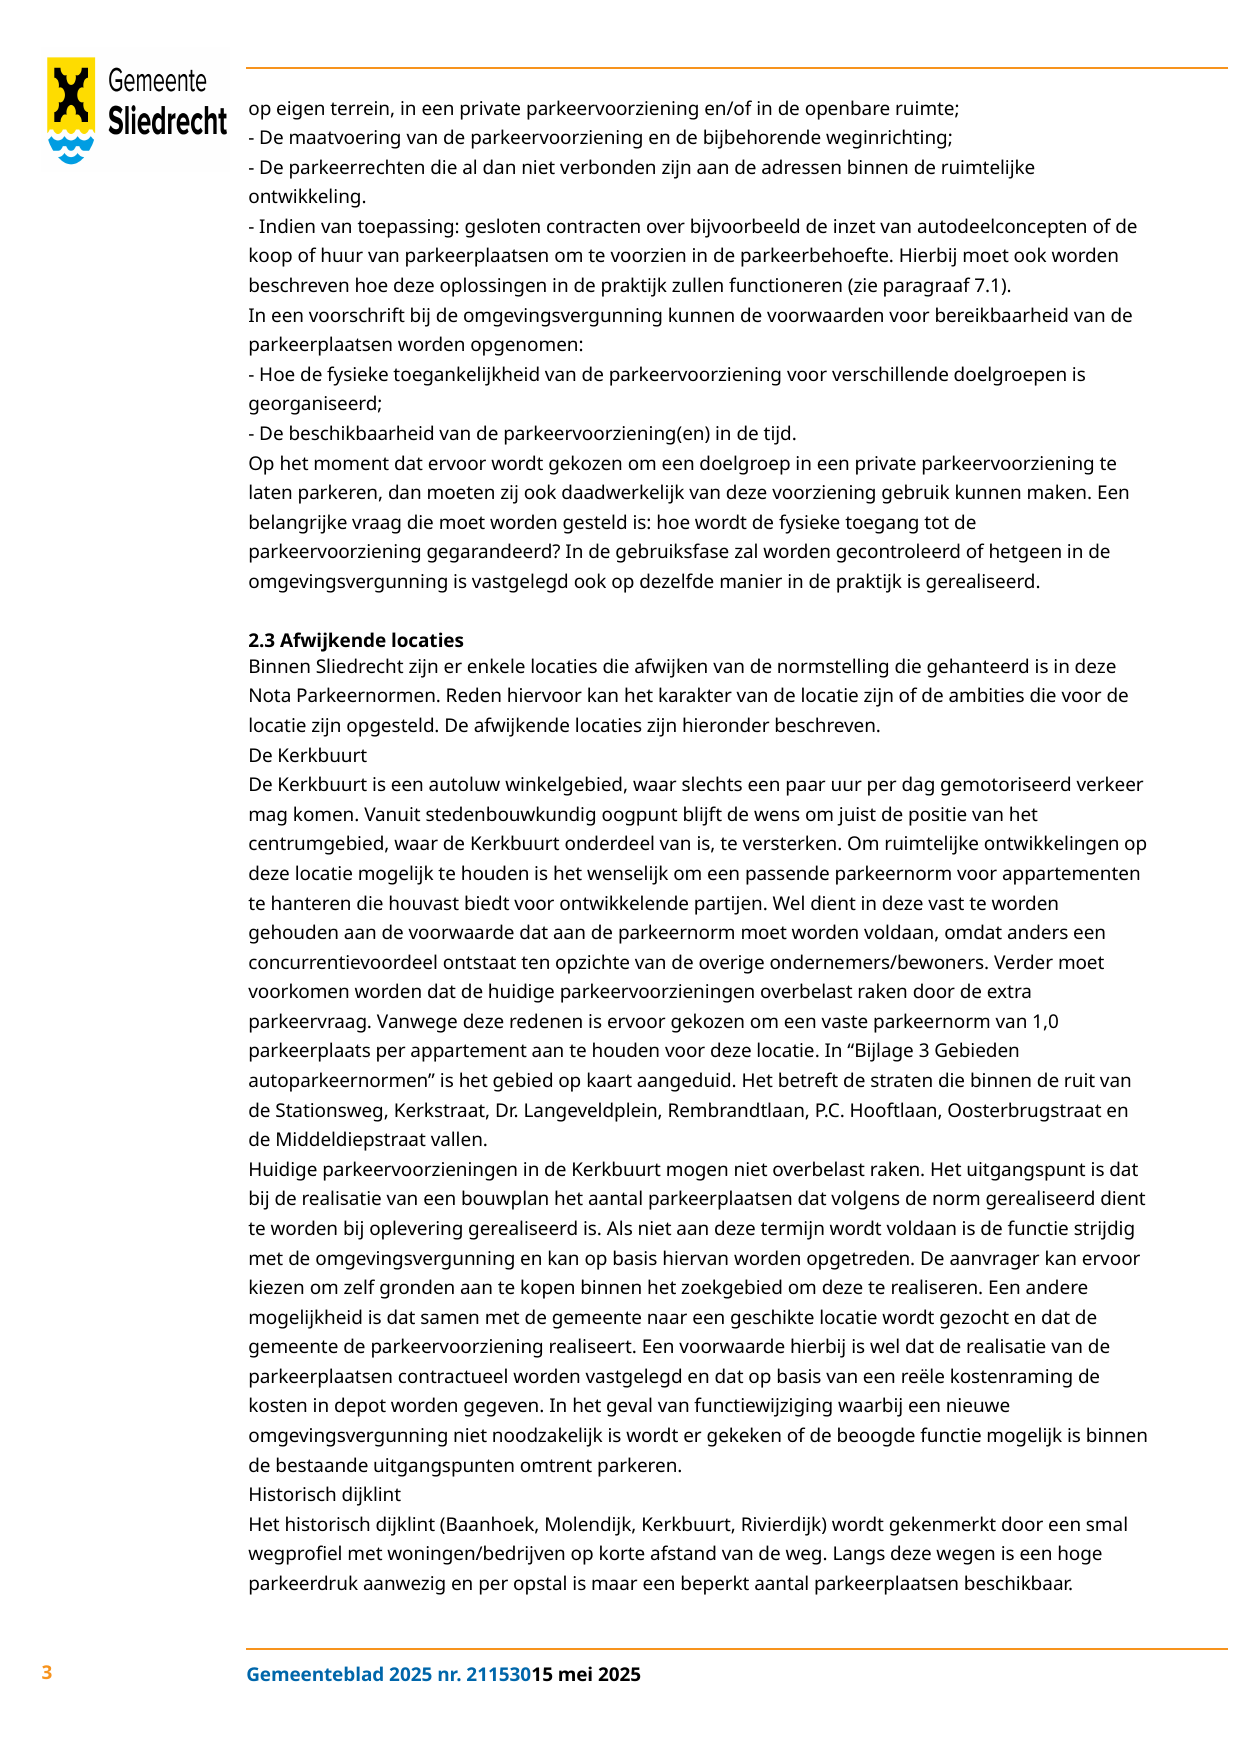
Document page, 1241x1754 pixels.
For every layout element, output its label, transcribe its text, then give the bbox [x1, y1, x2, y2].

text - Indien van toepassing: gesloten contracten over bijvoorbeeld de inzet van autodeelconcepten of de koop of huur van parkeerplaatsen om te voorzien in de parkeerbehoefte. Hierbij moet ook worden beschreven hoe deze oplossingen in de praktijk zullen functioneren (zie paragraaf 7.1). [248, 213, 1152, 298]
text De Kerkbuurt is een autoluw winkelgebied, waar slechts een paar uur per dag gemotoriseerd verkeer mag komen. Vanuit stedenbouwkundig oogpunt blijft de wens om juist de positie van het centrumgebied, waar de Kerkbuurt onderdeel van is, te versterken. Om ruimtelijke ontwikkelingen op deze locatie mogelijk te houden is het wenselijk om een passende parkeernorm voor appartementen te hanteren die houvast biedt voor ontwikkelende partijen. Wel dient in deze vast te worden gehouden aan de voorwaarde dat aan de parkeernorm moet worden voldaan, omdat anders een concurrentievoordeel ontstaat ten opzichte van de overige ondernemers/bewoners. Verder moet voorkomen worden dat de huidige parkeervoorzieningen overbelast raken door de extra parkeervraag. Vanwege deze redenen is ervoor gekozen om een vaste parkeernorm van 1,0 parkeerplaats per appartement aan te houden voor deze locatie. In “Bijlage 3 Gebieden autoparkeernormen” is het gebied op kaart aangeduid. Het betreft de straten die binnen de ruit van de Stationsweg, Kerkstraat, Dr. Langeveldplein, Rembrandtlaan, P.C. Hooftlaan, Oosterbrugstraat en de Middeldiepstraat vallen. [248, 771, 1152, 1152]
text De Kerkbuurt [248, 742, 1152, 767]
text - De maatvoering van de parkeervoorziening en de bijbehorende weginrichting; [248, 124, 1152, 150]
text Op het moment dat ervoor wordt gekozen om een doelgroep in een private parkeervoorziening te laten parkeren, dan moeten zij ook daadwerkelijk van deze voorziening gebruik kunnen maken. Een belangrijke vraag die moet worden gesteld is: hoe wordt de fysieke toegang tot de parkeervoorziening gegarandeerd? In de gebruiksfase zal worden gecontroleerd of hetgeen in de omgevingsvergunning is vastgelegd ook op dezelfde manier in de praktijk is gerealiseerd. [248, 450, 1152, 594]
text - De beschikbaarheid van de parkeervoorziening(en) in de tijd. [248, 420, 1152, 446]
text Historisch dijklint [248, 1481, 1152, 1507]
text In een voorschrift bij de omgevingsvergunning kunnen de voorwaarden voor bereikbaarheid van de parkeerplaatsen worden opgenomen: [248, 302, 1152, 357]
text Huidige parkeervoorzieningen in de Kerkbuurt mogen niet overbelast raken. Het uitgangspunt is dat bij de realisatie van een bouwplan het aantal parkeerplaatsen dat volgens de norm gerealiseerd dient te worden bij oplevering gerealiseerd is. Als niet aan deze termijn wordt voldaan is de functie strijdig met de omgevingsvergunning en kan op basis hiervan worden opgetreden. De aanvrager kan ervoor kiezen om zelf gronden aan te kopen binnen het zoekgebied om deze te realiseren. Een andere mogelijkheid is dat samen met de gemeente naar een geschikte locatie wordt gezocht en dat de gemeente de parkeervoorziening realiseert. Een voorwaarde hierbij is wel dat de realisatie van de parkeerplaatsen contractueel worden vastgelegd en dat op basis van een reële kostenraming de kosten in depot worden gegeven. In het geval van functiewijziging waarbij een nieuwe omgevingsvergunning niet noodzakelijk is wordt er gekeken of de beoogde functie mogelijk is binnen de bestaande uitgangspunten omtrent parkeren. [248, 1156, 1152, 1477]
text Binnen Sliedrecht zijn er enkele locaties die afwijken van de normstelling die gehanteerd is in deze Nota Parkeernormen. Reden hiervoor kan het karakter van de locatie zijn of de ambities die voor de locatie zijn opgesteld. De afwijkende locaties zijn hieronder beschreven. [248, 653, 1152, 738]
text op eigen terrein, in een private parkeervoorziening en/of in de openbare ruimte; [248, 95, 1152, 121]
picture [41, 47, 231, 172]
text - De parkeerrechten die al dan niet verbonden zijn aan de adressen binnen de ruimtelijke ontwikkeling. [248, 154, 1152, 209]
text - Hoe de fysieke toegankelijkheid van de parkeervoorziening voor verschillende doelgroepen is georganiseerd; [248, 361, 1152, 416]
text Het historisch dijklint (Baanhoek, Molendijk, Kerkbuurt, Rivierdijk) wordt gekenmerkt door een smal wegprofiel met woningen/bedrijven op korte afstand van de weg. Langs deze wegen is een hoge parkeerdruk aanwezig en per opstal is maar een beperkt aantal parkeerplaatsen beschikbaar. [248, 1511, 1152, 1596]
text 2.3 Afwijkende locaties [248, 627, 1152, 653]
